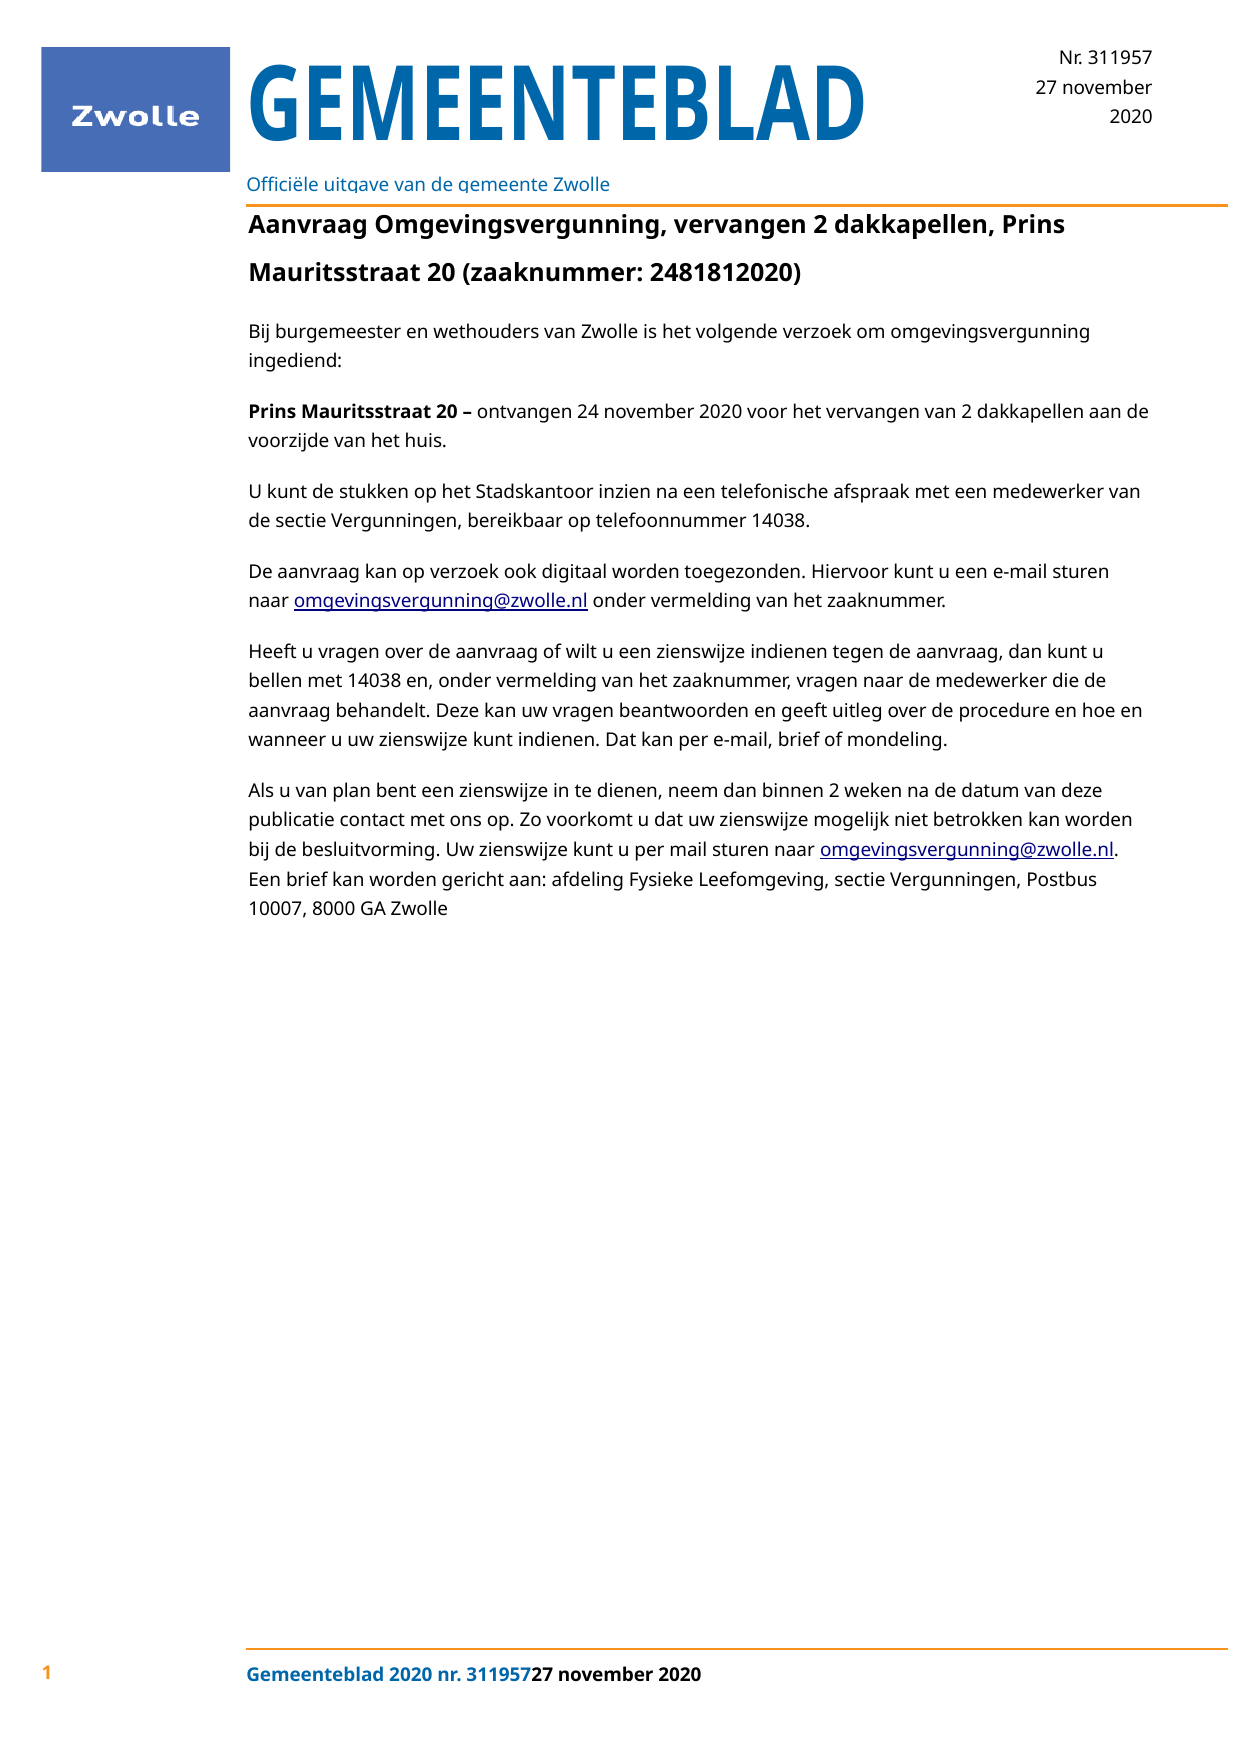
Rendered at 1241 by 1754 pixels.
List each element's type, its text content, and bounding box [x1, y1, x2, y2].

text Bij burgemeester en wethouders van Zwolle is het volgende verzoek om omgevingsvergunning ingediend: [248, 318, 1152, 373]
text Heeft u vragen over de aanvraag of wilt u een zienswijze indienen tegen de aanvraag, dan kunt u bellen met 14038 en, onder vermelding van het zaaknummer, vragen naar de medewerker die de aanvraag behandelt. Deze kan uw vragen beantwoorden en geeft uitleg over de procedure en hoe en wanneer u uw zienswijze kunt indienen. Dat kan per e-mail, brief of mondeling. [248, 638, 1152, 752]
text Prins Mauritsstraat 20 – ontvangen 24 november 2020 voor het vervangen van 2 dakkapellen aan de voorzijde van het huis. [248, 398, 1152, 453]
text De aanvraag kan op verzoek ook digitaal worden toegezonden. Hiervoor kunt u een e-mail sturen naar omgevingsvergunning@zwolle.nl onder vermelding van het zaaknummer. [248, 558, 1152, 613]
text Als u van plan bent een zienswijze in te dienen, neem dan binnen 2 weken na de datum van deze publicatie contact met ons op. Zo voorkomt u dat uw zienswijze mogelijk niet betrokken kan worden bij de besluitvorming. Uw zienswijze kunt u per mail sturen naar omgevingsvergunning@zwolle.nl. Een brief kan worden gericht aan: afdeling Fysieke Leefomgeving, sectie Vergunningen, Postbus 10007, 8000 GA Zwolle [248, 777, 1152, 921]
text Aanvraag Omgevingsvergunning, vervangen 2 dakkapellen, Prins Mauritsstraat 20 (zaaknummer: 2481812020) [248, 207, 1152, 288]
picture [41, 47, 231, 172]
text U kunt de stukken op het Stadskantoor inzien na een telefonische afspraak met een medewerker van de sectie Vergunningen, bereikbaar op telefoonnummer 14038. [248, 478, 1152, 533]
